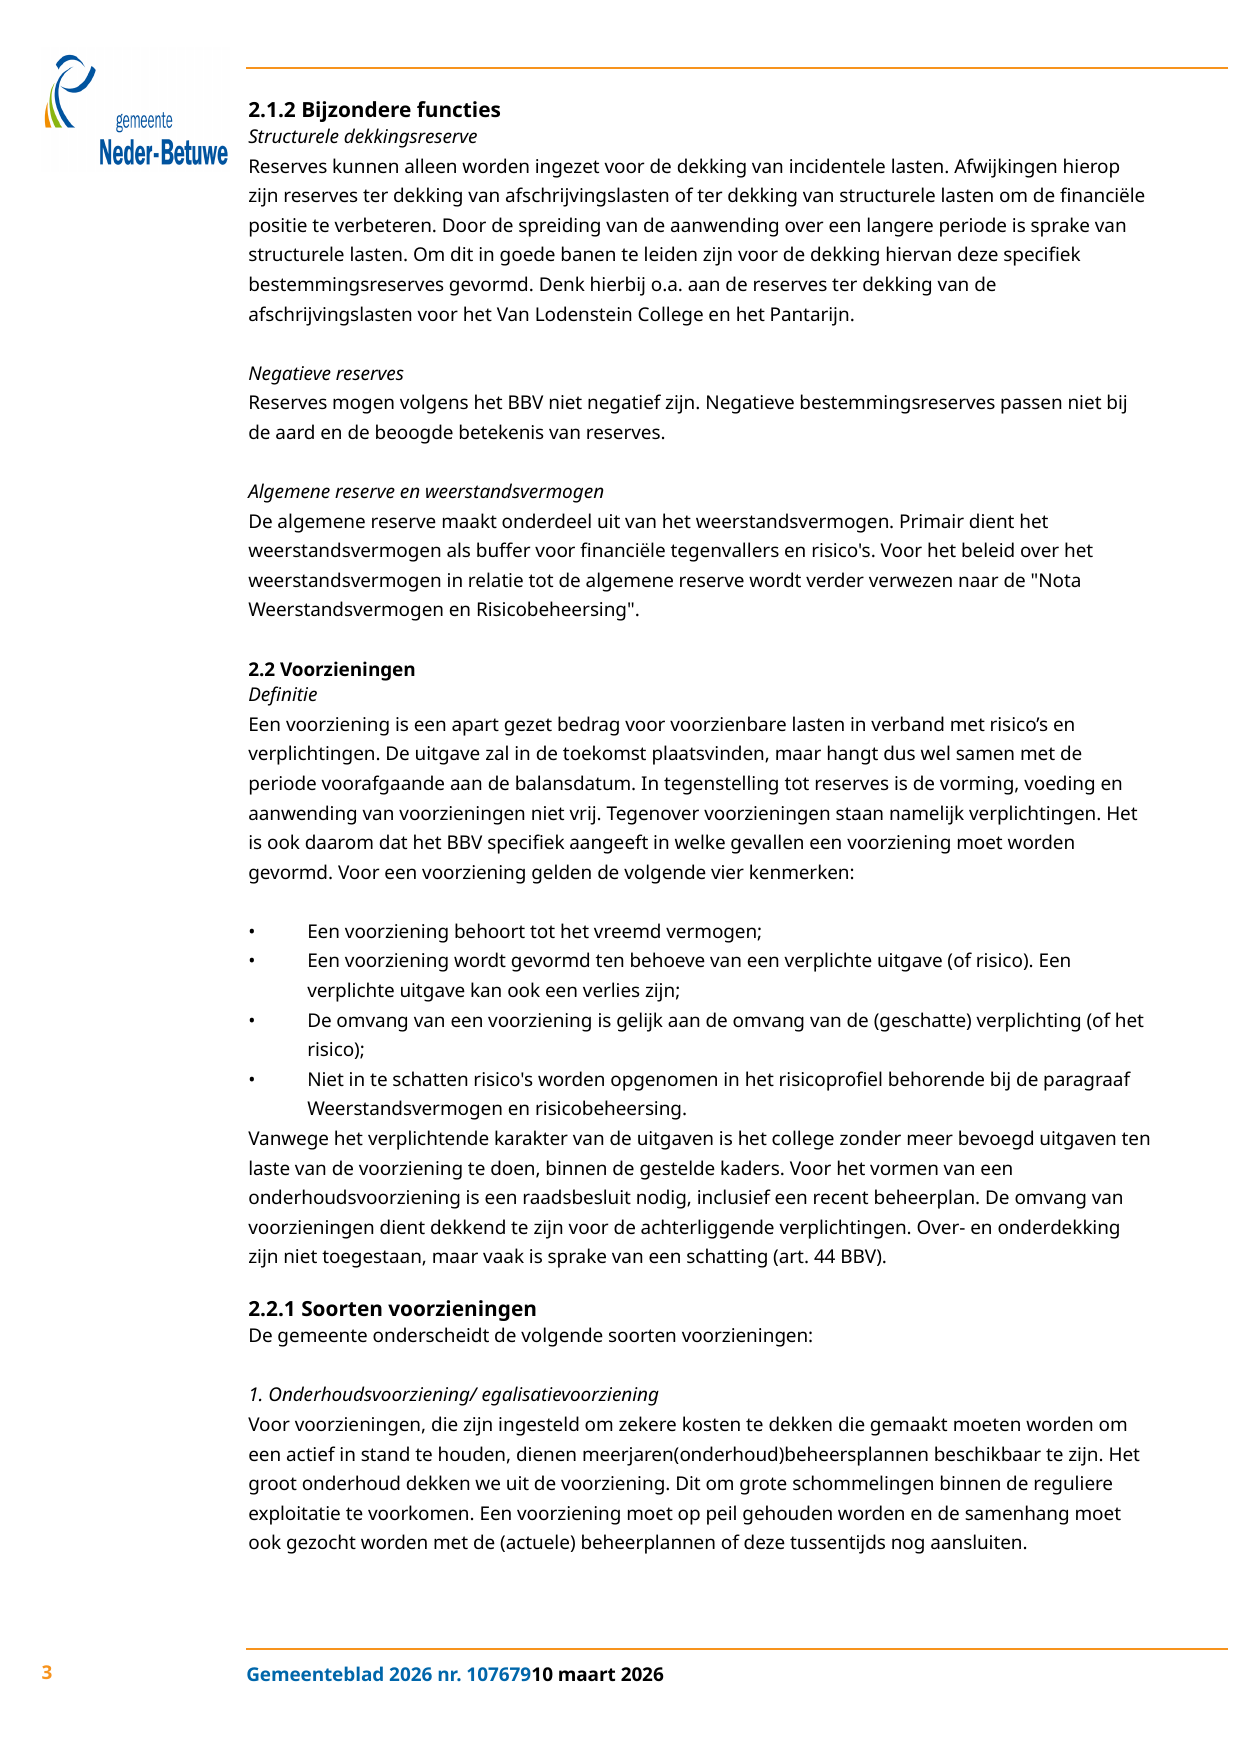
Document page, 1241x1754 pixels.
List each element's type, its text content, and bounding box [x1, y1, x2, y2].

text Negatieve reserves [248, 360, 1152, 386]
text Structurele dekkingsreserve [248, 123, 1152, 149]
text Algemene reserve en weerstandsvermogen [248, 478, 1152, 504]
text Vanwege het verplichtende karakter van de uitgaven is het college zonder meer bevoegd uitgaven ten laste van de voorziening te doen, binnen de gestelde kaders. Voor het vormen van een onderhoudsvoorziening is een raadsbesluit nodig, inclusief een recent beheerplan. De omvang van voorzieningen dient dekkend te zijn voor de achterliggende verplichtingen. Over- en onderdekking zijn niet toegestaan, maar vaak is sprake van een schatting (art. 44 BBV). [248, 1125, 1152, 1269]
text Voor voorzieningen, die zijn ingesteld om zekere kosten te dekken die gemaakt moeten worden om een actief in stand te houden, dienen meerjaren(onderhoud)beheersplannen beschikbaar te zijn. Het groot onderhoud dekken we uit de voorziening. Dit om grote schommelingen binnen de reguliere exploitatie te voorkomen. Een voorziening moet op peil gehouden worden en de samenhang moet ook gezocht worden met de (actuele) beheerplannen of deze tussentijds nog aansluiten. [248, 1411, 1152, 1555]
text 2.2.1 Soorten voorzieningen [248, 1294, 1152, 1322]
picture [41, 47, 231, 172]
text Definitie [248, 681, 1152, 707]
list Een voorziening wordt gevormd ten behoeve van een verplichte uitgave (of risico). Een verplichte uitgave kan ook een verlies zijn; [248, 948, 1152, 1003]
text De algemene reserve maakt onderdeel uit van het weerstandsvermogen. Primair dient het weerstandsvermogen als buffer voor financiële tegenvallers en risico's. Voor het beleid over het weerstandsvermogen in relatie tot de algemene reserve wordt verder verwezen naar de "Nota Weerstandsvermogen en Risicobeheersing". [248, 508, 1152, 622]
text 2.2 Voorzieningen [248, 656, 1152, 681]
list De omvang van een voorziening is gelijk aan de omvang van de (geschatte) verplichting (of het risico); [248, 1007, 1152, 1062]
list Niet in te schatten risico's worden opgenomen in het risicoprofiel behorende bij de paragraaf Weerstandsvermogen en risicobeheersing. [248, 1066, 1152, 1121]
text Een voorziening is een apart gezet bedrag voor voorzienbare lasten in verband met risico’s en verplichtingen. De uitgave zal in de toekomst plaatsvinden, maar hangt dus wel samen met de periode voorafgaande aan de balansdatum. In tegenstelling tot reserves is de vorming, voeding en aanwending van voorzieningen niet vrij. Tegenover voorzieningen staan namelijk verplichtingen. Het is ook daarom dat het BBV specifiek aangeeft in welke gevallen een voorziening moet worden gevormd. Voor een voorziening gelden de volgende vier kenmerken: [248, 711, 1152, 885]
text De gemeente onderscheidt de volgende soorten voorzieningen: [248, 1322, 1152, 1348]
list Een voorziening behoort tot het vreemd vermogen; [248, 918, 1152, 944]
text Reserves mogen volgens het BBV niet negatief zijn. Negatieve bestemmingsreserves passen niet bij de aard en de beoogde betekenis van reserves. [248, 389, 1152, 445]
text 1. Onderhoudsvoorziening/ egalisatievoorziening [248, 1382, 1152, 1407]
text Reserves kunnen alleen worden ingezet voor de dekking van incidentele lasten. Afwijkingen hierop zijn reserves ter dekking van afschrijvingslasten of ter dekking van structurele lasten om de financiële positie te verbeteren. Door de spreiding van de aanwending over een langere periode is sprake van structurele lasten. Om dit in goede banen te leiden zijn voor de dekking hiervan deze specifiek bestemmingsreserves gevormd. Denk hierbij o.a. aan de reserves ter dekking van de afschrijvingslasten voor het Van Lodenstein College en het Pantarijn. [248, 153, 1152, 326]
text 2.1.2 Bijzondere functies [248, 95, 1152, 123]
